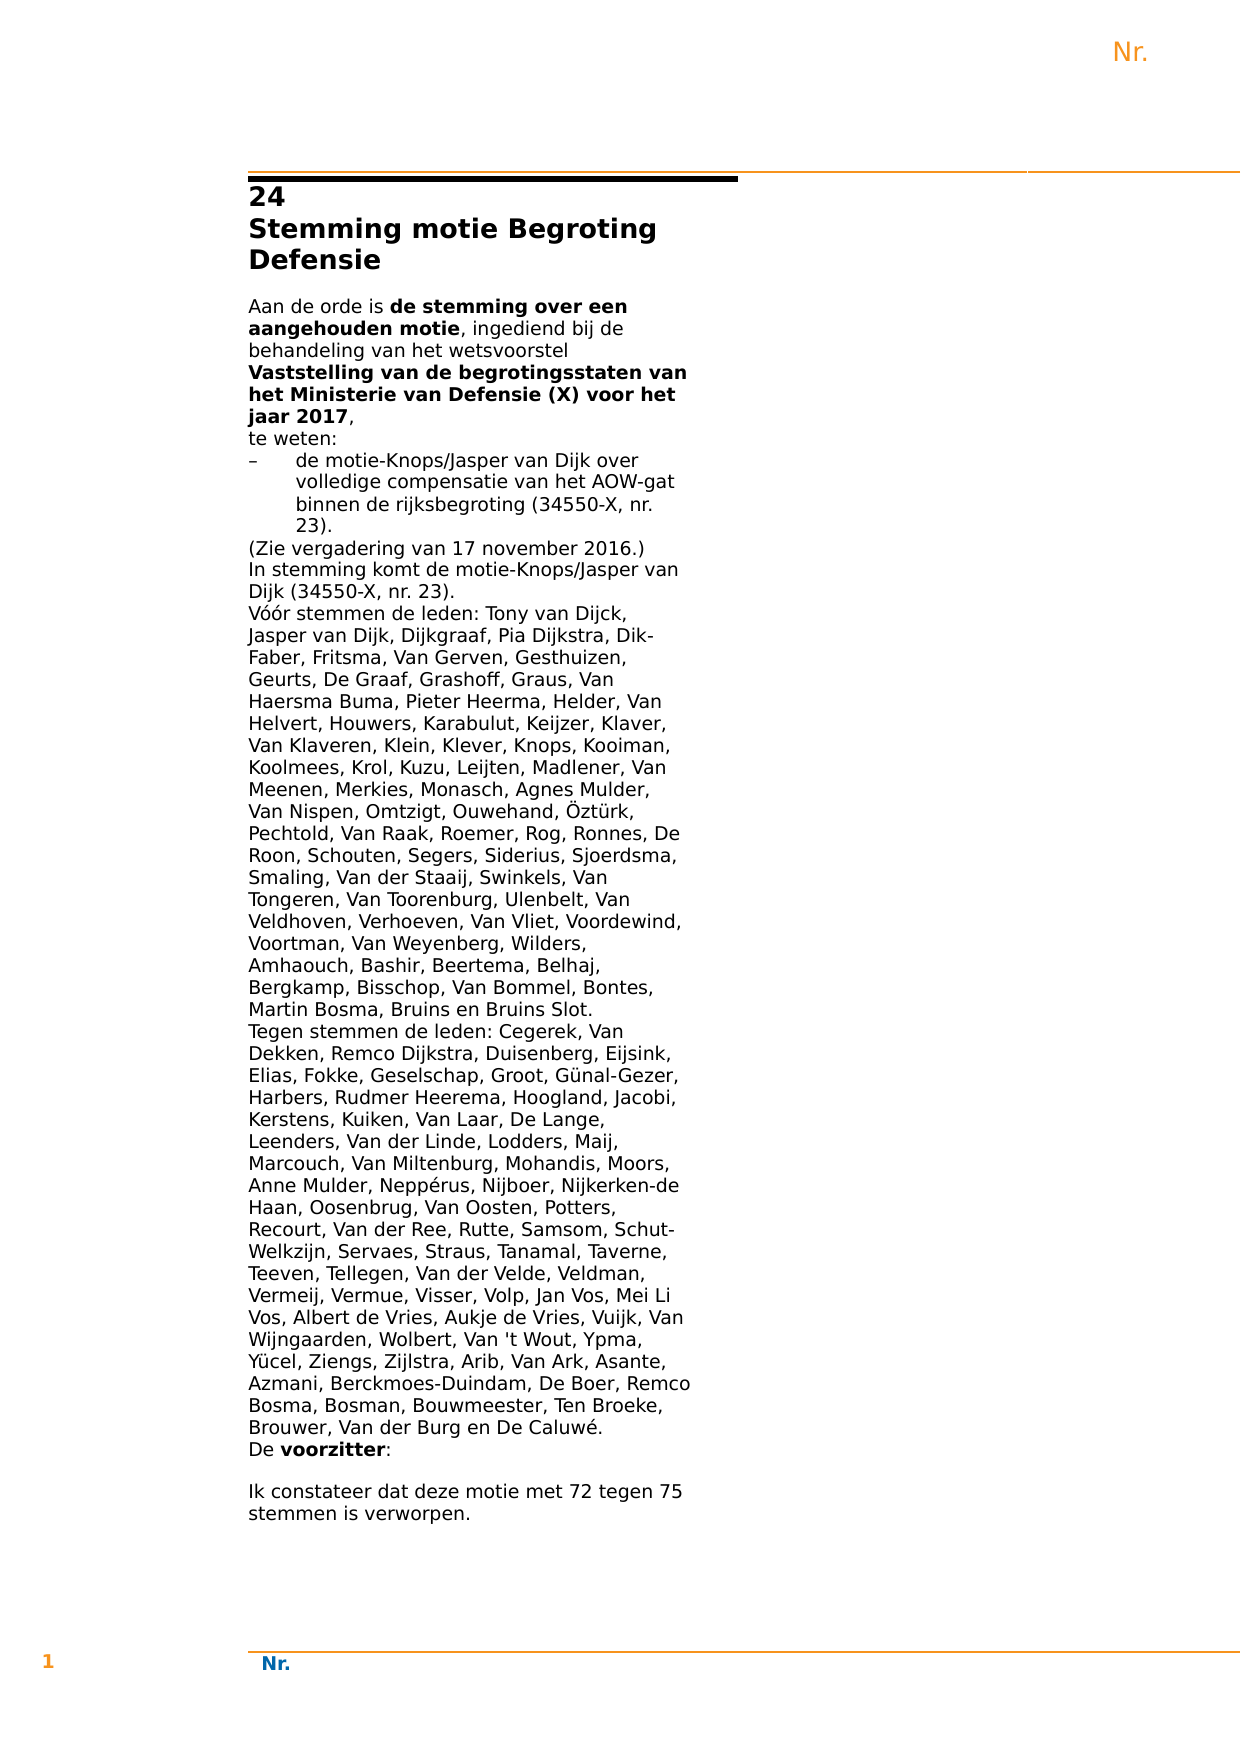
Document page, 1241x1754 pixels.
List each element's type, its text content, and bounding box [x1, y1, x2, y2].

text Tegen stemmen de leden: Cegerek, Van Dekken, Remco Dijkstra, Duisenberg, Eijsink, Elias, Fokke, Geselschap, Groot, Günal-Gezer, Harbers, Rudmer Heerema, Hoogland, Jacobi, Kerstens, Kuiken, Van Laar, De Lange, Leenders, Van der Linde, Lodders, Maij, Marcouch, Van Miltenburg, Mohandis, Moors, Anne Mulder, Neppérus, Nijboer, Nijkerken-de Haan, Oosenbrug, Van Oosten, Potters, Recourt, Van der Ree, Rutte, Samsom, Schut-Welkzijn, Servaes, Straus, Tanamal, Taverne, Teeven, Tellegen, Van der Velde, Veldman, Vermeij, Vermue, Visser, Volp, Jan Vos, Mei Li Vos, Albert de Vries, Aukje de Vries, Vuijk, Van Wijngaarden, Wolbert, Van 't Wout, Ypma, Yücel, Ziengs, Zijlstra, Arib, Van Ark, Asante, Azmani, Berckmoes-Duindam, De Boer, Remco Bosma, Bosman, Bouwmeester, Ten Broeke, Brouwer, Van der Burg en De Caluwé. [248, 1021, 691, 1438]
text In stemming komt de motie-Knops/Jasper van Dijk (34550-X, nr. 23). [248, 559, 691, 603]
text Ik constateer dat deze motie met 72 tegen 75 stemmen is verworpen. [248, 1481, 691, 1524]
list de motie-Knops/Jasper van Dijk over volledige compensatie van het AOW-gat binnen de rijksbegroting (34550-X, nr. 23). [248, 449, 691, 537]
title 24 Stemming motie Begroting Defensie [248, 182, 691, 276]
text (Zie vergadering van 17 november 2016.) [248, 537, 691, 559]
text De voorzitter: [248, 1438, 691, 1461]
text te weten: [248, 427, 691, 449]
text Vóór stemmen de leden: Tony van Dijck, Jasper van Dijk, Dijkgraaf, Pia Dijkstra, Dik-Faber, Fritsma, Van Gerven, Gesthuizen, Geurts, De Graaf, Grashoff, Graus, Van Haersma Buma, Pieter Heerma, Helder, Van Helvert, Houwers, Karabulut, Keijzer, Klaver, Van Klaveren, Klein, Klever, Knops, Kooiman, Koolmees, Krol, Kuzu, Leijten, Madlener, Van Meenen, Merkies, Monasch, Agnes Mulder, Van Nispen, Omtzigt, Ouwehand, Öztürk, Pechtold, Van Raak, Roemer, Rog, Ronnes, De Roon, Schouten, Segers, Siderius, Sjoerdsma, Smaling, Van der Staaij, Swinkels, Van Tongeren, Van Toorenburg, Ulenbelt, Van Veldhoven, Verhoeven, Van Vliet, Voordewind, Voortman, Van Weyenberg, Wilders, Amhaouch, Bashir, Beertema, Belhaj, Bergkamp, Bisschop, Van Bommel, Bontes, Martin Bosma, Bruins en Bruins Slot. [248, 603, 691, 1021]
text Aan de orde is de stemming over een aangehouden motie, ingediend bij de behandeling van het wetsvoorstel Vaststelling van de begrotingsstaten van het Ministerie van Defensie (X) voor het jaar 2017, [248, 296, 691, 427]
